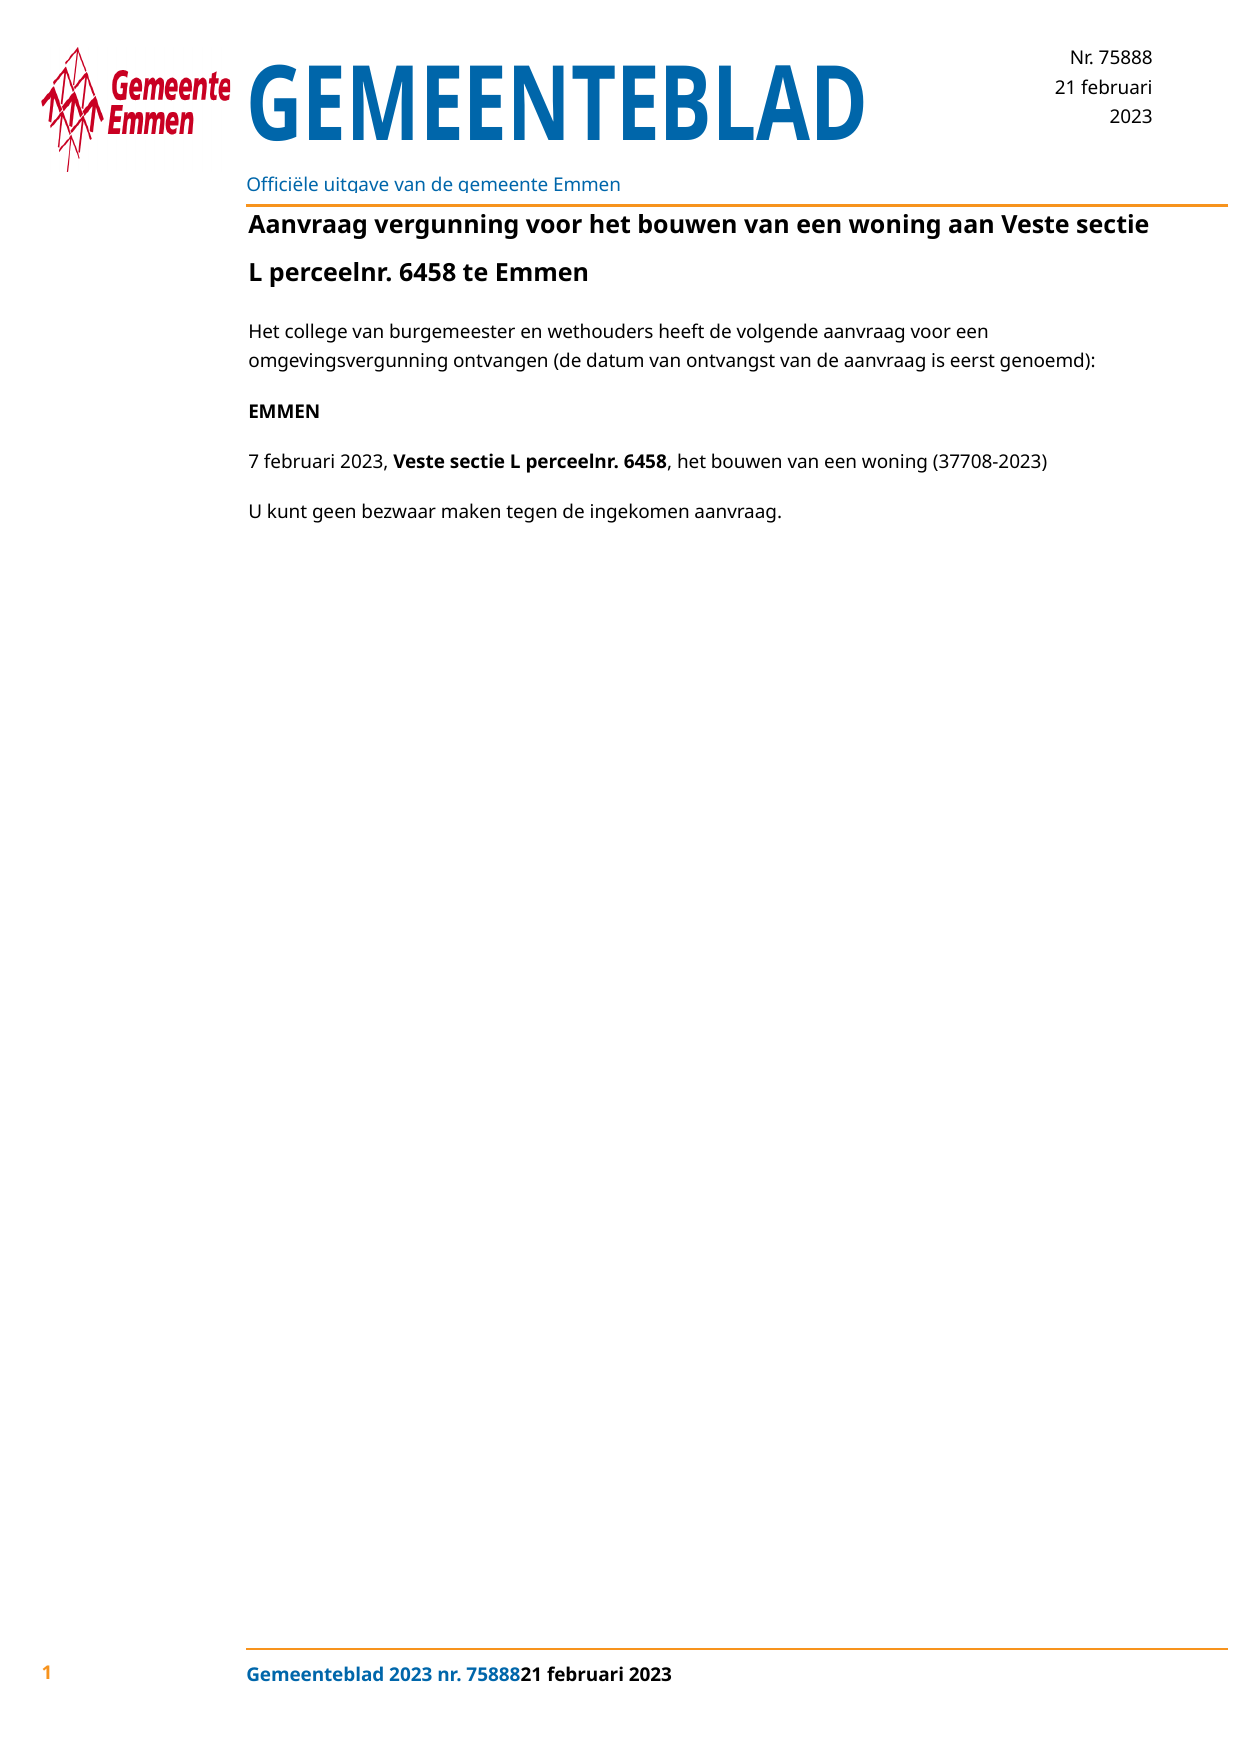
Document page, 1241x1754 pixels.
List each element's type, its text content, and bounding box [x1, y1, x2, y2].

text EMMEN [248, 398, 1152, 424]
text 7 februari 2023, Veste sectie L perceelnr. 6458, het bouwen van een woning (37708-2023) [248, 448, 1152, 474]
text U kunt geen bezwaar maken tegen de ingekomen aanvraag. [248, 499, 1152, 524]
picture [41, 47, 231, 172]
text Aanvraag vergunning voor het bouwen van een woning aan Veste sectie L perceelnr. 6458 te Emmen [248, 207, 1152, 288]
text Het college van burgemeester en wethouders heeft de volgende aanvraag voor een omgevingsvergunning ontvangen (de datum van ontvangst van de aanvraag is eerst genoemd): [248, 318, 1152, 373]
